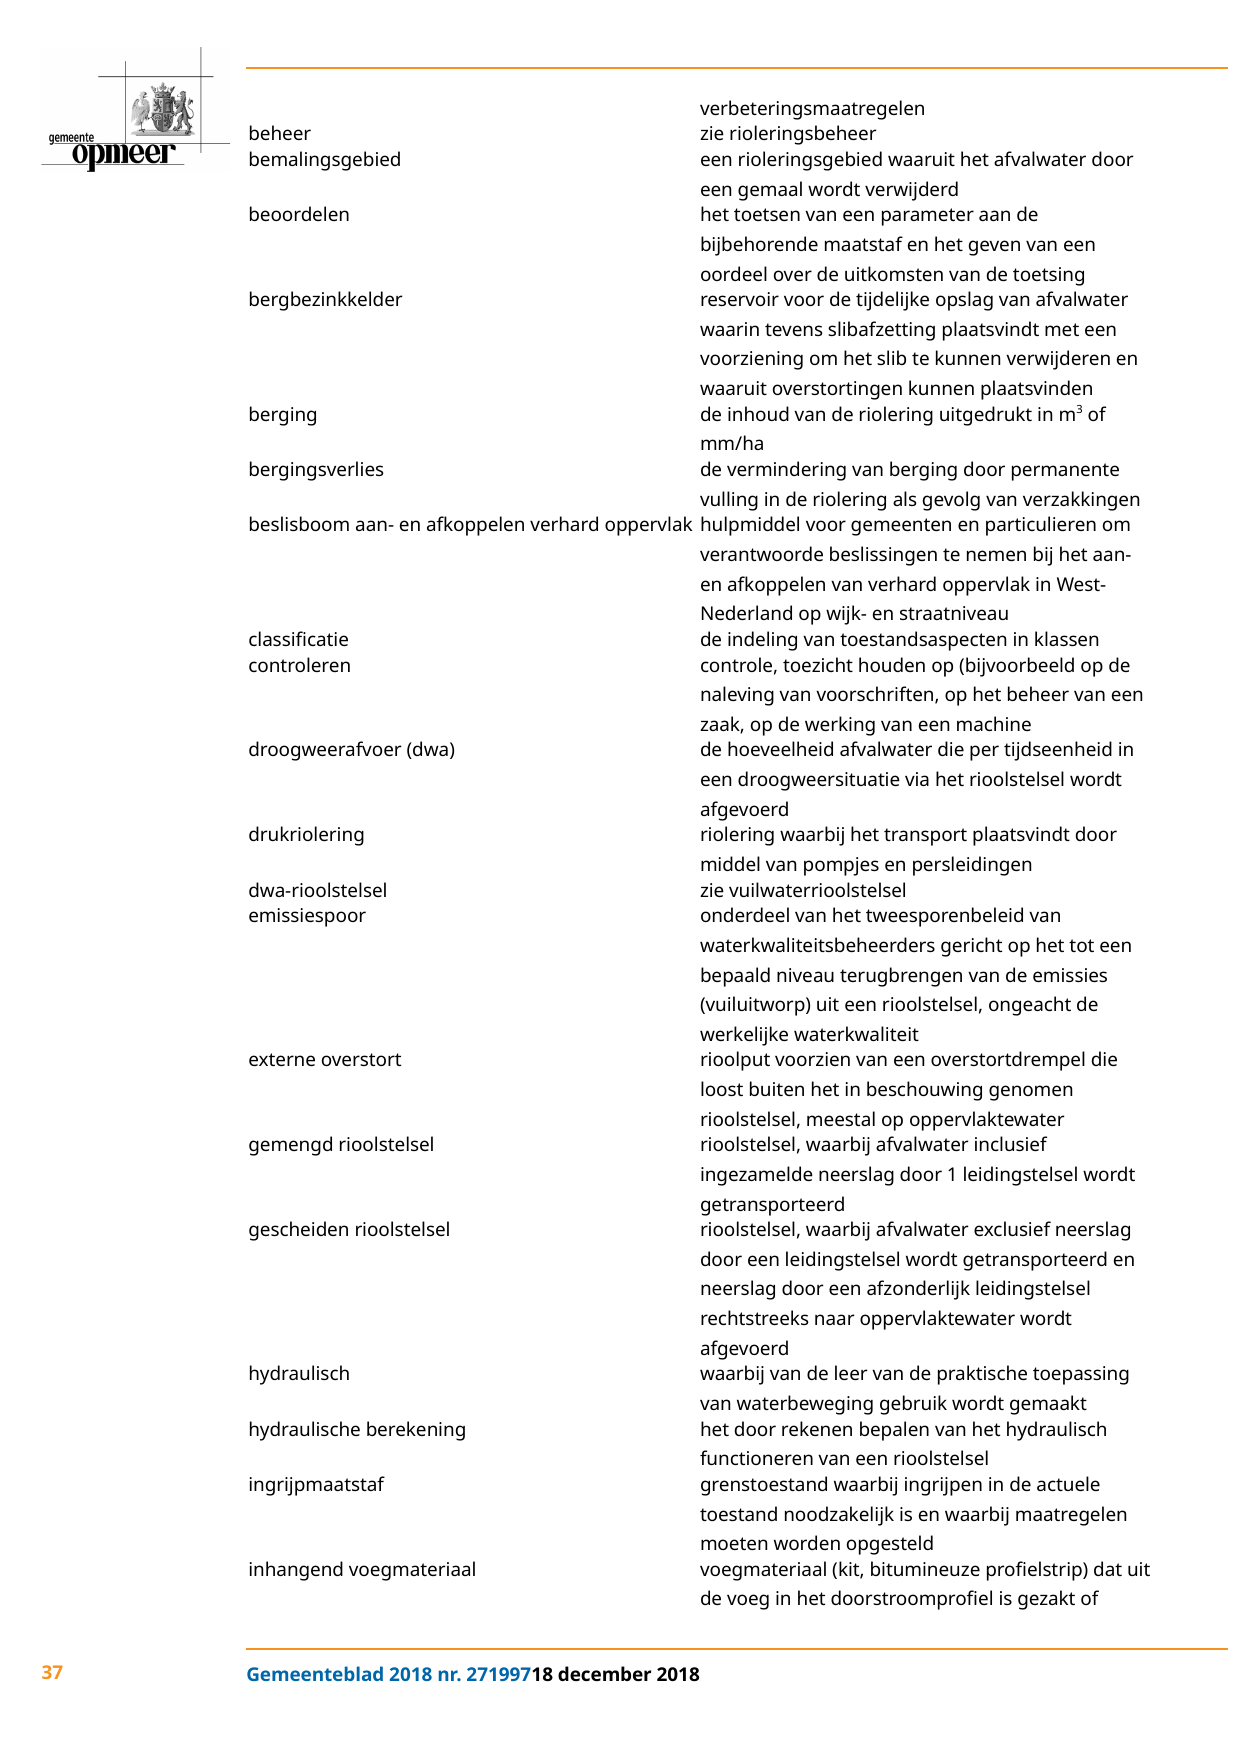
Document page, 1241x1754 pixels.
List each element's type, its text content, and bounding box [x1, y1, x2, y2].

table_cell dwa-rioolstelsel [248, 877, 700, 903]
table_cell de hoeveelheid afvalwater die per tijdseenheid in een droogweersituatie via het rioolstelsel wordt afgevoerd [700, 737, 1152, 822]
table_cell gemengd rioolstelsel [248, 1132, 700, 1216]
table_cell reservoir voor de tijdelijke opslag van afvalwater waarin tevens slibafzetting plaatsvindt met een voorziening om het slib te kunnen verwijderen en waaruit overstortingen kunnen plaatsvinden [700, 286, 1152, 401]
table_cell inhangend voegmateriaal [248, 1556, 700, 1611]
table_cell riolering waarbij het transport plaatsvindt door middel van pompjes en persleidingen [700, 822, 1152, 877]
table_cell de inhoud van de riolering uitgedrukt in m3 of mm/ha [700, 401, 1152, 456]
table_cell gescheiden rioolstelsel [248, 1216, 700, 1361]
table_cell bergbezinkkelder [248, 286, 700, 401]
table_cell voegmateriaal (kit, bitumineuze profielstrip) dat uit de voeg in het doorstroomprofiel is gezakt of [700, 1556, 1152, 1611]
table_cell waarbij van de leer van de praktische toepassing van waterbeweging gebruik wordt gemaakt [700, 1361, 1152, 1416]
table_cell zie rioleringsbeheer [700, 121, 1152, 146]
table_cell droogweerafvoer (dwa) [248, 737, 700, 822]
table_cell bergingsverlies [248, 456, 700, 512]
table_cell drukriolering [248, 822, 700, 877]
table_cell beoordelen [248, 202, 700, 286]
table_cell externe overstort [248, 1047, 700, 1132]
table_cell classificatie [248, 626, 700, 652]
table_cell hydraulisch [248, 1361, 700, 1416]
table_cell het door rekenen bepalen van het hydraulisch functioneren van een rioolstelsel [700, 1416, 1152, 1471]
table_cell emissiespoor [248, 903, 700, 1047]
table_cell controle, toezicht houden op (bijvoorbeeld op de naleving van voorschriften, op het beheer van een zaak, op de werking van een machine [700, 652, 1152, 737]
table_cell berging [248, 401, 700, 456]
table_cell de indeling van toestandsaspecten in klassen [700, 626, 1152, 652]
table_cell verbeteringsmaatregelen [700, 95, 1152, 121]
table_cell controleren [248, 652, 700, 737]
table_cell hydraulische berekening [248, 1416, 700, 1471]
table_cell het toetsen van een parameter aan de bijbehorende maatstaf en het geven van een oordeel over de uitkomsten van de toetsing [700, 202, 1152, 286]
table_cell [248, 95, 700, 121]
table_cell hulpmiddel voor gemeenten en particulieren om verantwoorde beslissingen te nemen bij het aan- en afkoppelen van verhard oppervlak in West-Nederland op wijk- en straatniveau [700, 512, 1152, 626]
table_cell bemalingsgebied [248, 146, 700, 202]
table_cell beslisboom aan- en afkoppelen verhard oppervlak [248, 512, 700, 626]
table_cell rioolput voorzien van een overstortdrempel die loost buiten het in beschouwing genomen rioolstelsel, meestal op oppervlaktewater [700, 1047, 1152, 1132]
table_cell grenstoestand waarbij ingrijpen in de actuele toestand noodzakelijk is en waarbij maatregelen moeten worden opgesteld [700, 1471, 1152, 1556]
table_cell zie vuilwaterrioolstelsel [700, 877, 1152, 903]
table_cell onderdeel van het tweesporenbeleid van waterkwaliteitsbeheerders gericht op het tot een bepaald niveau terugbrengen van de emissies (vuiluitworp) uit een rioolstelsel, ongeacht de werkelijke waterkwaliteit [700, 903, 1152, 1047]
table_cell de vermindering van berging door permanente vulling in de riolering als gevolg van verzakkingen [700, 456, 1152, 512]
table_cell beheer [248, 121, 700, 146]
table_cell rioolstelsel, waarbij afvalwater exclusief neerslag door een leidingstelsel wordt getransporteerd en neerslag door een afzonderlijk leidingstelsel rechtstreeks naar oppervlaktewater wordt afgevoerd [700, 1216, 1152, 1361]
table_cell rioolstelsel, waarbij afvalwater inclusief ingezamelde neerslag door 1 leidingstelsel wordt getransporteerd [700, 1132, 1152, 1216]
picture [41, 47, 231, 172]
table_cell ingrijpmaatstaf [248, 1471, 700, 1556]
table_cell een rioleringsgebied waaruit het afvalwater door een gemaal wordt verwijderd [700, 146, 1152, 202]
